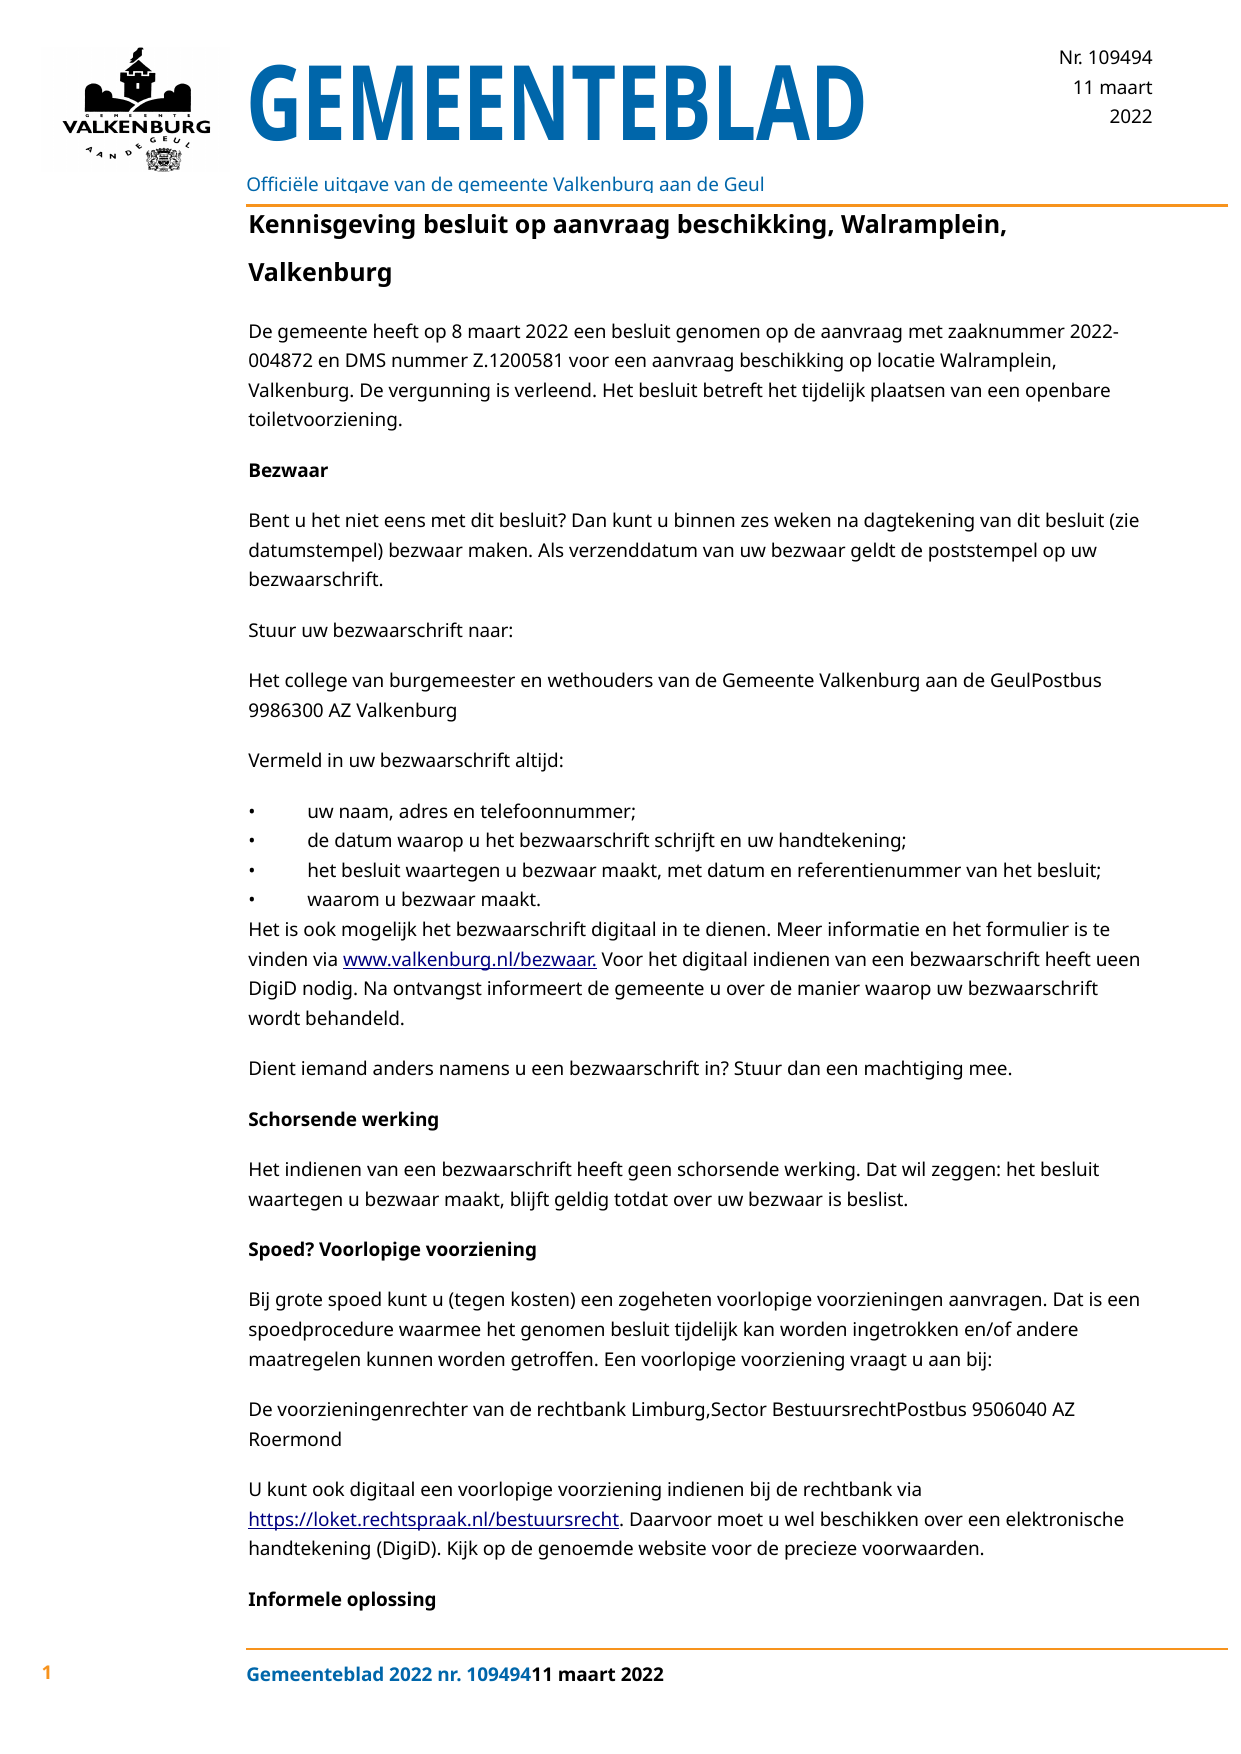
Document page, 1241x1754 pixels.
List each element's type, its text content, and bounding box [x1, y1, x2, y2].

text Het college van burgemeester en wethouders van de Gemeente Valkenburg aan de GeulPostbus 9986300 AZ Valkenburg [248, 667, 1152, 723]
text U kunt ook digitaal een voorlopige voorziening indienen bij de rechtbank via https://loket.rechtspraak.nl/bestuursrecht. Daarvoor moet u wel beschikken over een elektronische handtekening (DigiD). Kijk op de genoemde website voor de precieze voorwaarden. [248, 1476, 1152, 1561]
list waarom u bezwaar maakt. [248, 887, 1152, 912]
picture [41, 47, 231, 172]
list de datum waarop u het bezwaarschrift schrijft en uw handtekening; [248, 827, 1152, 853]
text Spoed? Voorlopige voorziening [248, 1236, 1152, 1262]
text De voorzieningenrechter van de rechtbank Limburg,Sector BestuursrechtPostbus 9506040 AZ Roermond [248, 1396, 1152, 1452]
text Het indienen van een bezwaarschrift heeft geen schorsende werking. Dat wil zeggen: het besluit waartegen u bezwaar maakt, blijft geldig totdat over uw bezwaar is beslist. [248, 1156, 1152, 1212]
text Dient iemand anders namens u een bezwaarschrift in? Stuur dan een machtiging mee. [248, 1055, 1152, 1081]
text De gemeente heeft op 8 maart 2022 een besluit genomen op de aanvraag met zaaknummer 2022-004872 en DMS nummer Z.1200581 voor een aanvraag beschikking op locatie Walramplein, Valkenburg. De vergunning is verleend. Het besluit betreft het tijdelijk plaatsen van een openbare toiletvoorziening. [248, 318, 1152, 432]
list uw naam, adres en telefoonnummer; [248, 798, 1152, 824]
text Vermeld in uw bezwaarschrift altijd: [248, 747, 1152, 773]
text Stuur uw bezwaarschrift naar: [248, 617, 1152, 643]
text Bent u het niet eens met dit besluit? Dan kunt u binnen zes weken na dagtekening van dit besluit (zie datumstempel) bezwaar maken. Als verzenddatum van uw bezwaar geldt de poststempel op uw bezwaarschrift. [248, 507, 1152, 592]
text Informele oplossing [248, 1586, 1152, 1612]
text Bij grote spoed kunt u (tegen kosten) een zogeheten voorlopige voorzieningen aanvragen. Dat is een spoedprocedure waarmee het genomen besluit tijdelijk kan worden ingetrokken en/of andere maatregelen kunnen worden getroffen. Een voorlopige voorziening vraagt u aan bij: [248, 1287, 1152, 1372]
list het besluit waartegen u bezwaar maakt, met datum en referentienummer van het besluit; [248, 857, 1152, 883]
text Het is ook mogelijk het bezwaarschrift digitaal in te dienen. Meer informatie en het formulier is te vinden via www.valkenburg.nl/bezwaar. Voor het digitaal indienen van een bezwaarschrift heeft ueen DigiD nodig. Na ontvangst informeert de gemeente u over de manier waarop uw bezwaarschrift wordt behandeld. [248, 916, 1152, 1031]
text Kennisgeving besluit op aanvraag beschikking, Walramplein, Valkenburg [248, 207, 1152, 288]
text Bezwaar [248, 457, 1152, 483]
text Schorsende werking [248, 1106, 1152, 1132]
